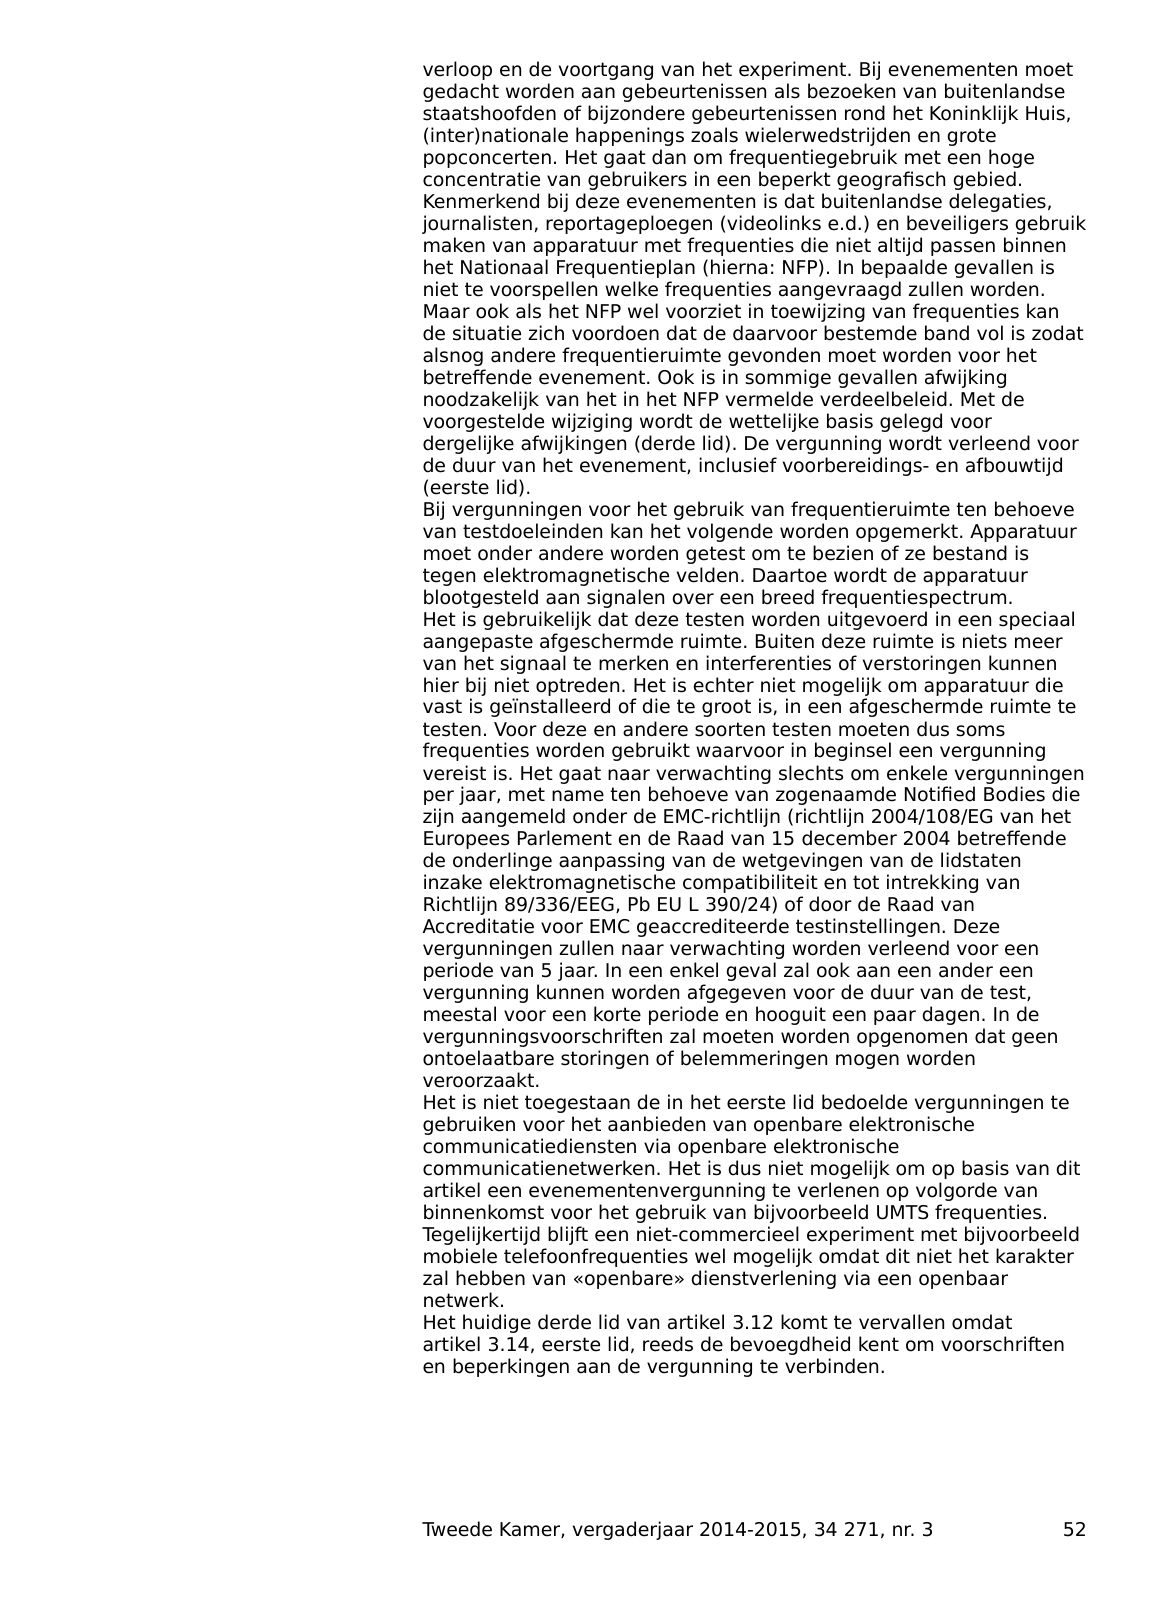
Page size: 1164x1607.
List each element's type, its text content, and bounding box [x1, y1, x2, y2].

text Bij vergunningen voor het gebruik van frequentieruimte ten behoeve van testdoeleinden kan het volgende worden opgemerkt. Apparatuur moet onder andere worden getest om te bezien of ze bestand is tegen elektromagnetische velden. Daartoe wordt de apparatuur blootgesteld aan signalen over een breed frequentiespectrum. [422, 499, 1087, 608]
text verloop en de voortgang van het experiment. Bij evenementen moet gedacht worden aan gebeurtenissen als bezoeken van buitenlandse staatshoofden of bijzondere gebeurtenissen rond het Koninklijk Huis, (inter)nationale happenings zoals wielerwedstrijden en grote popconcerten. Het gaat dan om frequentiegebruik met een hoge concentratie van gebruikers in een beperkt geografisch gebied. Kenmerkend bij deze evenementen is dat buitenlandse delegaties, journalisten, reportageploegen (videolinks e.d.) en beveiligers gebruik maken van apparatuur met frequenties die niet altijd passen binnen het Nationaal Frequentieplan (hierna: NFP). In bepaalde gevallen is niet te voorspellen welke frequenties aangevraagd zullen worden. Maar ook als het NFP wel voorziet in toewijzing van frequenties kan de situatie zich voordoen dat de daarvoor bestemde band vol is zodat alsnog andere frequentieruimte gevonden moet worden voor het betreffende evenement. Ook is in sommige gevallen afwijking noodzakelijk van het in het NFP vermelde verdeelbeleid. Met de voorgestelde wijziging wordt de wettelijke basis gelegd voor dergelijke afwijkingen (derde lid). De vergunning wordt verleend voor de duur van het evenement, inclusief voorbereidings- en afbouwtijd (eerste lid). [422, 59, 1087, 499]
text Het huidige derde lid van artikel 3.12 komt te vervallen omdat artikel 3.14, eerste lid, reeds de bevoegdheid kent om voorschriften en beperkingen aan de vergunning te verbinden. [422, 1312, 1087, 1378]
text Het is niet toegestaan de in het eerste lid bedoelde vergunningen te gebruiken voor het aanbieden van openbare elektronische communicatiediensten via openbare elektronische communicatienetwerken. Het is dus niet mogelijk om op basis van dit artikel een evenementenvergunning te verlenen op volgorde van binnenkomst voor het gebruik van bijvoorbeeld UMTS frequenties. Tegelijkertijd blijft een niet-commercieel experiment met bijvoorbeeld mobiele telefoonfrequenties wel mogelijk omdat dit niet het karakter zal hebben van «openbare» dienstverlening via een openbaar netwerk. [422, 1092, 1087, 1312]
text Het is gebruikelijk dat deze testen worden uitgevoerd in een speciaal aangepaste afgeschermde ruimte. Buiten deze ruimte is niets meer van het signaal te merken en interferenties of verstoringen kunnen hier bij niet optreden. Het is echter niet mogelijk om apparatuur die vast is geïnstalleerd of die te groot is, in een afgeschermde ruimte te testen. Voor deze en andere soorten testen moeten dus soms frequenties worden gebruikt waarvoor in beginsel een vergunning vereist is. Het gaat naar verwachting slechts om enkele vergunningen per jaar, met name ten behoeve van zogenaamde Notified Bodies die zijn aangemeld onder de EMC-richtlijn (richtlijn 2004/108/EG van het Europees Parlement en de Raad van 15 december 2004 betreffende de onderlinge aanpassing van de wetgevingen van de lidstaten inzake elektromagnetische compatibiliteit en tot intrekking van Richtlijn 89/336/EEG, Pb EU L 390/24) of door de Raad van Accreditatie voor EMC geaccrediteerde testinstellingen. Deze vergunningen zullen naar verwachting worden verleend voor een periode van 5 jaar. In een enkel geval zal ook aan een ander een vergunning kunnen worden afgegeven voor de duur van de test, meestal voor een korte periode en hooguit een paar dagen. In de vergunningsvoorschriften zal moeten worden opgenomen dat geen ontoelaatbare storingen of belemmeringen mogen worden veroorzaakt. [422, 608, 1087, 1092]
